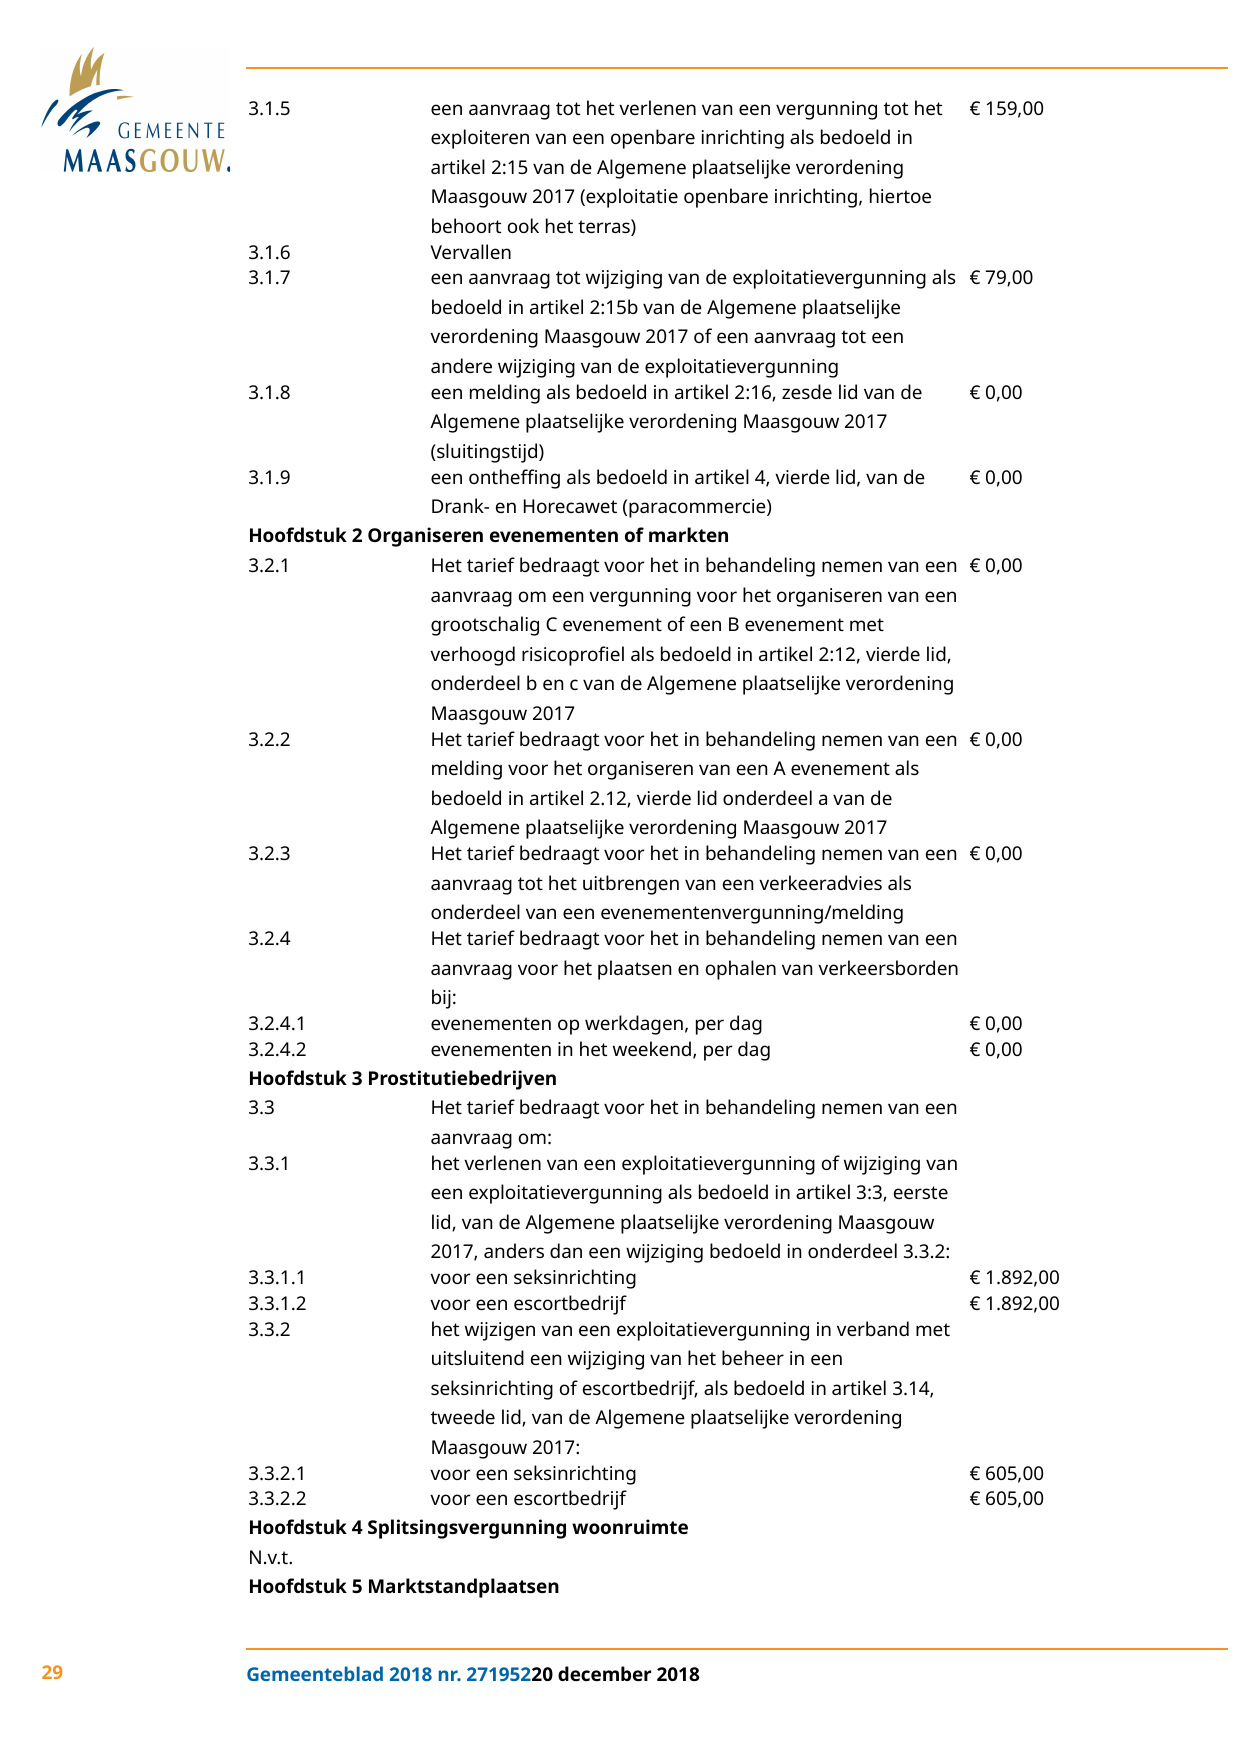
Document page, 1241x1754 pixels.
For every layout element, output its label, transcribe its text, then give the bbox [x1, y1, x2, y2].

table_cell 3.1.7 [248, 265, 430, 379]
table_cell [969, 1316, 1152, 1460]
table_cell een ontheffing als bedoeld in artikel 4, vierde lid, van de Drank- en Horecawet (paracommercie) [430, 464, 969, 519]
table_cell € 0,00 [969, 840, 1152, 925]
table_cell 3.2.2 [248, 726, 430, 840]
table_header Het tarief bedraagt voor het in behandeling nemen van een aanvraag om: [430, 1095, 969, 1150]
table_cell € 79,00 [969, 265, 1152, 379]
table_cell 3.1.6 [248, 239, 430, 264]
table_cell 3.3.1 [248, 1150, 430, 1264]
table_cell € 0,00 [969, 726, 1152, 840]
text Hoofdstuk 5 Marktstandplaatsen [248, 1574, 1152, 1599]
table_cell 3.3.2.1 [248, 1460, 430, 1486]
table_cell voor een escortbedrijf [430, 1486, 969, 1511]
table_cell 3.3.2 [248, 1316, 430, 1460]
table_cell het wijzigen van een exploitatievergunning in verband met uitsluitend een wijziging van het beheer in een seksinrichting of escortbedrijf, als bedoeld in artikel 3.14, tweede lid, van de Algemene plaatselijke verordening Maasgouw 2017: [430, 1316, 969, 1460]
table_cell voor een seksinrichting [430, 1264, 969, 1290]
text Hoofdstuk 3 Prostitutiebedrijven [248, 1065, 1152, 1091]
table_cell Vervallen [430, 239, 969, 264]
table_header [969, 1095, 1152, 1150]
table_cell € 159,00 [969, 95, 1152, 239]
table_cell Het tarief bedraagt voor het in behandeling nemen van een aanvraag voor het plaatsen en ophalen van verkeersborden bij: [430, 925, 969, 1010]
table_cell 3.2.3 [248, 840, 430, 925]
table_cell [969, 239, 1152, 264]
table_cell een aanvraag tot wijziging van de exploitatievergunning als bedoeld in artikel 2:15b van de Algemene plaatselijke verordening Maasgouw 2017 of een aanvraag tot een andere wijziging van de exploitatievergunning [430, 265, 969, 379]
table_cell € 0,00 [969, 1010, 1152, 1036]
table_cell 3.3.1.2 [248, 1290, 430, 1316]
table_cell [969, 1150, 1152, 1264]
table_cell 3.1.5 [248, 95, 430, 239]
table_cell 3.3.2.2 [248, 1486, 430, 1511]
table_cell € 0,00 [969, 464, 1152, 519]
table_cell € 1.892,00 [969, 1290, 1152, 1316]
table_cell Het tarief bedraagt voor het in behandeling nemen van een melding voor het organiseren van een A evenement als bedoeld in artikel 2.12, vierde lid onderdeel a van de Algemene plaatselijke verordening Maasgouw 2017 [430, 726, 969, 840]
text N.v.t. [248, 1544, 1152, 1570]
table_cell een melding als bedoeld in artikel 2:16, zesde lid van de Algemene plaatselijke verordening Maasgouw 2017 (sluitingstijd) [430, 379, 969, 464]
table_cell een aanvraag tot het verlenen van een vergunning tot het exploiteren van een openbare inrichting als bedoeld in artikel 2:15 van de Algemene plaatselijke verordening Maasgouw 2017 (exploitatie openbare inrichting, hiertoe behoort ook het terras) [430, 95, 969, 239]
table_cell 3.2.4.2 [248, 1036, 430, 1062]
table_header Het tarief bedraagt voor het in behandeling nemen van een aanvraag om een vergunning voor het organiseren van een grootschalig C evenement of een B evenement met verhoogd risicoprofiel als bedoeld in artikel 2:12, vierde lid, onderdeel b en c van de Algemene plaatselijke verordening Maasgouw 2017 [430, 552, 969, 726]
table_cell 3.1.9 [248, 464, 430, 519]
table_cell het verlenen van een exploitatievergunning of wijziging van een exploitatievergunning als bedoeld in artikel 3:3, eerste lid, van de Algemene plaatselijke verordening Maasgouw 2017, anders dan een wijziging bedoeld in onderdeel 3.3.2: [430, 1150, 969, 1264]
table_cell voor een escortbedrijf [430, 1290, 969, 1316]
table_cell € 0,00 [969, 379, 1152, 464]
table_cell 3.3.1.1 [248, 1264, 430, 1290]
table_header € 0,00 [969, 552, 1152, 726]
table_cell € 0,00 [969, 1036, 1152, 1062]
text Hoofdstuk 4 Splitsingsvergunning woonruimte [248, 1514, 1152, 1540]
table_cell [969, 925, 1152, 1010]
table_cell 3.1.8 [248, 379, 430, 464]
text Hoofdstuk 2 Organiseren evenementen of markten [248, 522, 1152, 548]
table_cell € 605,00 [969, 1486, 1152, 1511]
table_cell Het tarief bedraagt voor het in behandeling nemen van een aanvraag tot het uitbrengen van een verkeeradvies als onderdeel van een evenementenvergunning/melding [430, 840, 969, 925]
table_header 3.3 [248, 1095, 430, 1150]
picture [41, 47, 231, 172]
table_cell € 1.892,00 [969, 1264, 1152, 1290]
table_cell 3.2.4 [248, 925, 430, 1010]
table_cell € 605,00 [969, 1460, 1152, 1486]
table_header 3.2.1 [248, 552, 430, 726]
table_cell voor een seksinrichting [430, 1460, 969, 1486]
table_cell evenementen op werkdagen, per dag [430, 1010, 969, 1036]
table_cell 3.2.4.1 [248, 1010, 430, 1036]
table_cell evenementen in het weekend, per dag [430, 1036, 969, 1062]
